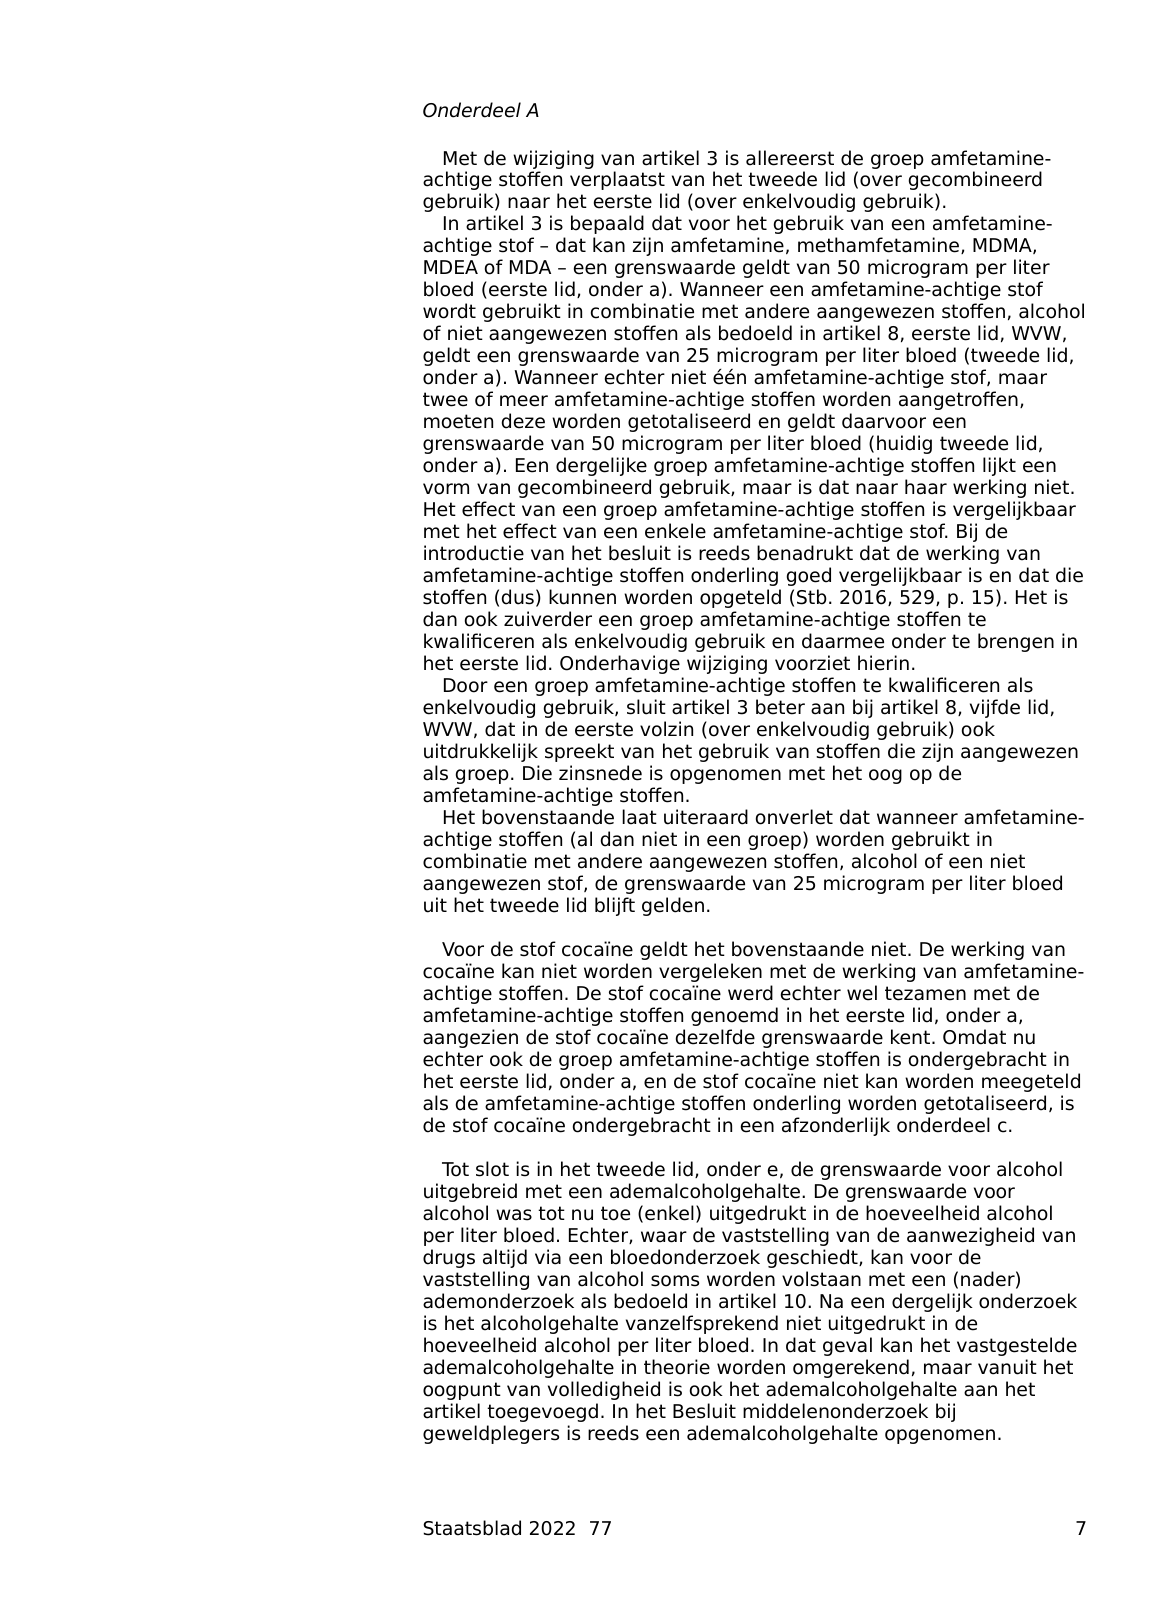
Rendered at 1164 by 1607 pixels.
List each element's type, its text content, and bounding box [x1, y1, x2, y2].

text Door een groep amfetamine-achtige stoffen te kwalificeren als enkelvoudig gebruik, sluit artikel 3 beter aan bij artikel 8, vijfde lid, WVW, dat in de eerste volzin (over enkelvoudig gebruik) ook uitdrukkelijk spreekt van het gebruik van stoffen die zijn aangewezen als groep. Die zinsnede is opgenomen met het oog op de amfetamine-achtige stoffen. [422, 675, 1087, 807]
text Tot slot is in het tweede lid, onder e, de grenswaarde voor alcohol uitgebreid met een ademalcoholgehalte. De grenswaarde voor alcohol was tot nu toe (enkel) uitgedrukt in de hoeveelheid alcohol per liter bloed. Echter, waar de vaststelling van de aanwezigheid van drugs altijd via een bloedonderzoek geschiedt, kan voor de vaststelling van alcohol soms worden volstaan met een (nader) ademonderzoek als bedoeld in artikel 10. Na een dergelijk onderzoek is het alcoholgehalte vanzelfsprekend niet uitgedrukt in de hoeveelheid alcohol per liter bloed. In dat geval kan het vastgestelde ademalcoholgehalte in theorie worden omgerekend, maar vanuit het oogpunt van volledigheid is ook het ademalcoholgehalte aan het artikel toegevoegd. In het Besluit middelenonderzoek bij geweldplegers is reeds een ademalcoholgehalte opgenomen. [422, 1159, 1087, 1444]
text Het bovenstaande laat uiteraard onverlet dat wanneer amfetamine-achtige stoffen (al dan niet in een groep) worden gebruikt in combinatie met andere aangewezen stoffen, alcohol of een niet aangewezen stof, de grenswaarde van 25 microgram per liter bloed uit het tweede lid blijft gelden. [422, 807, 1087, 917]
subtitle Onderdeel A [422, 100, 1087, 122]
text In artikel 3 is bepaald dat voor het gebruik van een amfetamine-achtige stof – dat kan zijn amfetamine, methamfetamine, MDMA, MDEA of MDA – een grenswaarde geldt van 50 microgram per liter bloed (eerste lid, onder a). Wanneer een amfetamine-achtige stof wordt gebruikt in combinatie met andere aangewezen stoffen, alcohol of niet aangewezen stoffen als bedoeld in artikel 8, eerste lid, WVW, geldt een grenswaarde van 25 microgram per liter bloed (tweede lid, onder a). Wanneer echter niet één amfetamine-achtige stof, maar twee of meer amfetamine-achtige stoffen worden aangetroffen, moeten deze worden getotaliseerd en geldt daarvoor een grenswaarde van 50 microgram per liter bloed (huidig tweede lid, onder a). Een dergelijke groep amfetamine-achtige stoffen lijkt een vorm van gecombineerd gebruik, maar is dat naar haar werking niet. Het effect van een groep amfetamine-achtige stoffen is vergelijkbaar met het effect van een enkele amfetamine-achtige stof. Bij de introductie van het besluit is reeds benadrukt dat de werking van amfetamine-achtige stoffen onderling goed vergelijkbaar is en dat die stoffen (dus) kunnen worden opgeteld (Stb. 2016, 529, p. 15). Het is dan ook zuiverder een groep amfetamine-achtige stoffen te kwalificeren als enkelvoudig gebruik en daarmee onder te brengen in het eerste lid. Onderhavige wijziging voorziet hierin. [422, 213, 1087, 675]
text Met de wijziging van artikel 3 is allereerst de groep amfetamine-achtige stoffen verplaatst van het tweede lid (over gecombineerd gebruik) naar het eerste lid (over enkelvoudig gebruik). [422, 147, 1087, 213]
text Voor de stof cocaïne geldt het bovenstaande niet. De werking van cocaïne kan niet worden vergeleken met de werking van amfetamine-achtige stoffen. De stof cocaïne werd echter wel tezamen met de amfetamine-achtige stoffen genoemd in het eerste lid, onder a, aangezien de stof cocaïne dezelfde grenswaarde kent. Omdat nu echter ook de groep amfetamine-achtige stoffen is ondergebracht in het eerste lid, onder a, en de stof cocaïne niet kan worden meegeteld als de amfetamine-achtige stoffen onderling worden getotaliseerd, is de stof cocaïne ondergebracht in een afzonderlijk onderdeel c. [422, 939, 1087, 1137]
